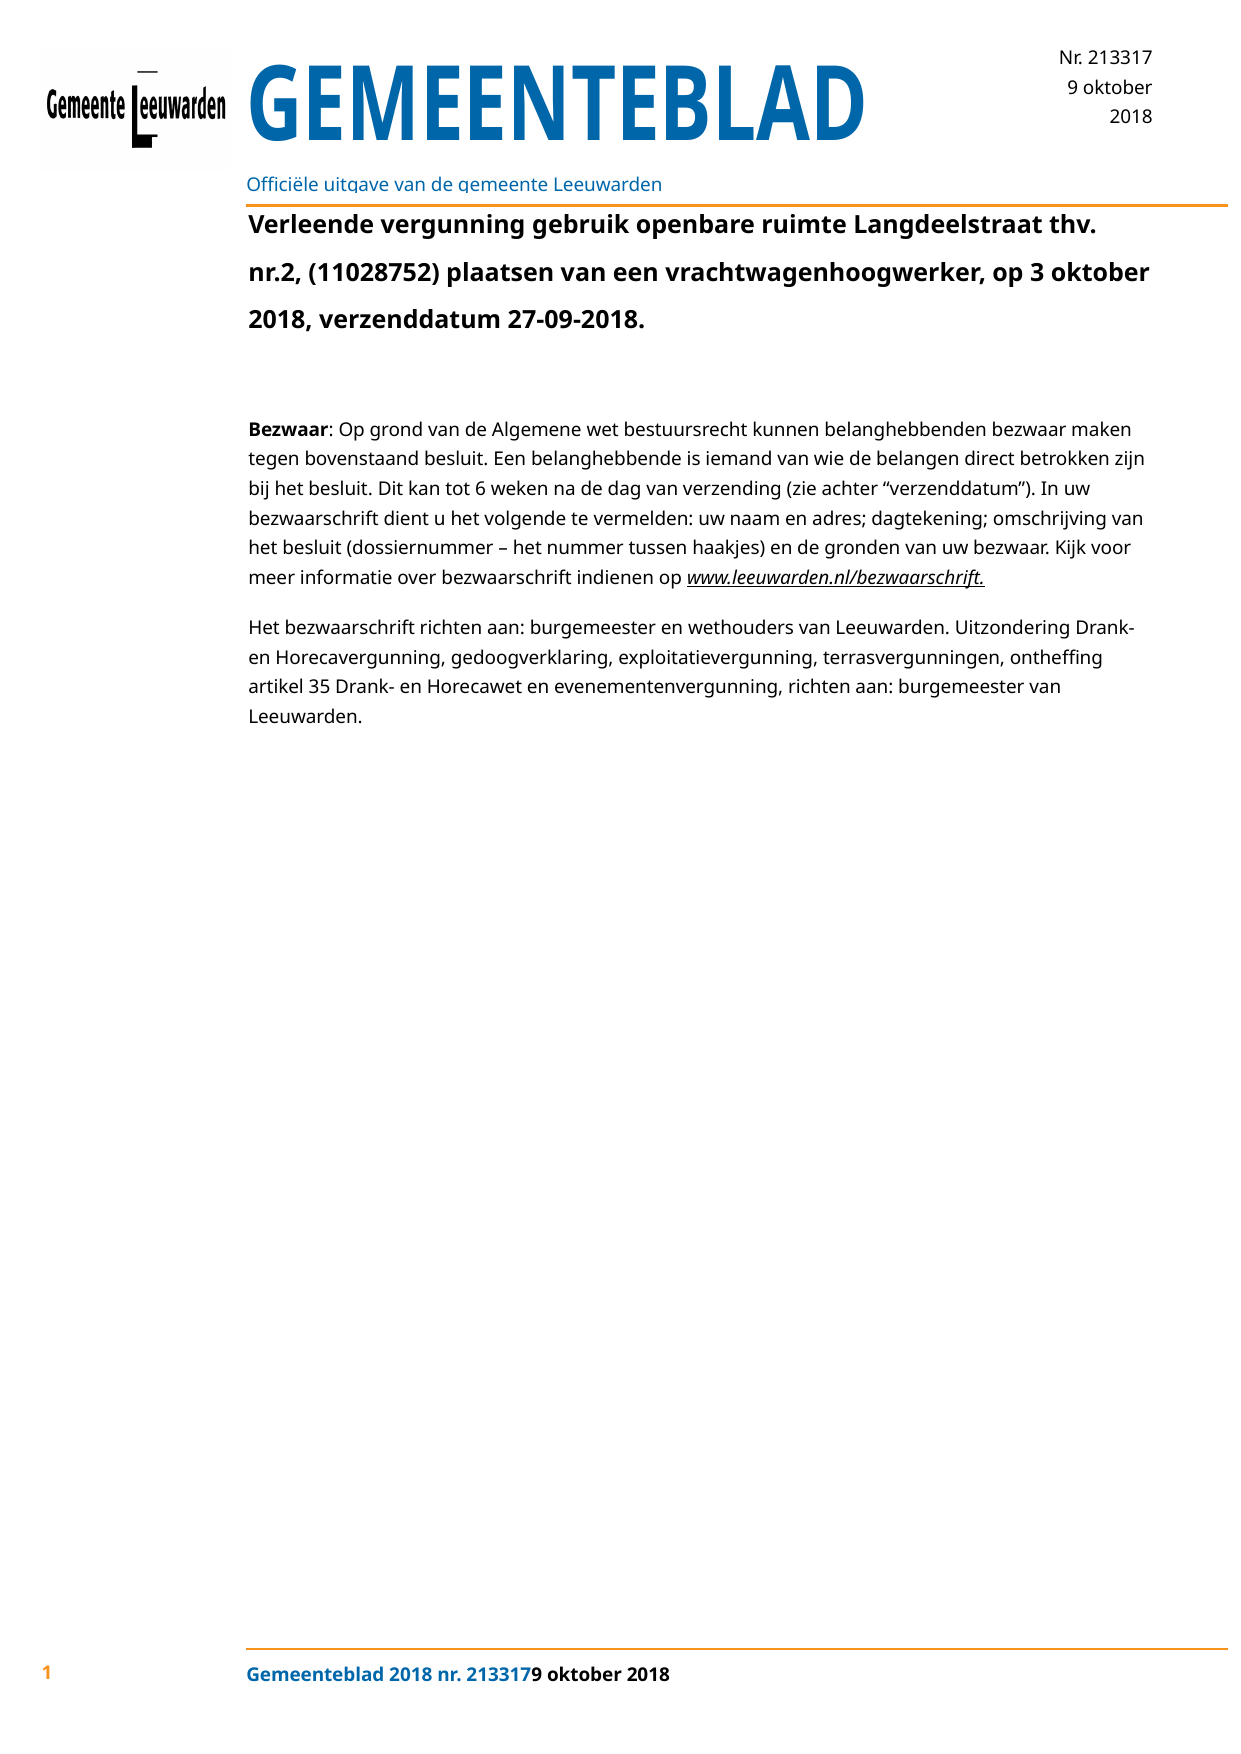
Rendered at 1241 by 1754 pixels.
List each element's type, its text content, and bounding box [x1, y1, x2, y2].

text Het bezwaarschrift richten aan: burgemeester en wethouders van Leeuwarden. Uitzondering Drank- en Horecavergunning, gedoogverklaring, exploitatievergunning, terrasvergunningen, ontheffing artikel 35 Drank- en Horecawet en evenementenvergunning, richten aan: burgemeester van Leeuwarden. [248, 614, 1152, 729]
text Bezwaar: Op grond van de Algemene wet bestuursrecht kunnen belanghebbenden bezwaar maken tegen bovenstaand besluit. Een belanghebbende is iemand van wie de belangen direct betrokken zijn bij het besluit. Dit kan tot 6 weken na de dag van verzending (zie achter “verzenddatum”). In uw bezwaarschrift dient u het volgende te vermelden: uw naam en adres; dagtekening; omschrijving van het besluit (dossiernummer – het nummer tussen haakjes) en de gronden van uw bezwaar. Kijk voor meer informatie over bezwaarschrift indienen op www.leeuwarden.nl/bezwaarschrift. [248, 416, 1152, 589]
picture [41, 47, 231, 172]
text Verleende vergunning gebruik openbare ruimte Langdeelstraat thv. nr.2, (11028752) plaatsen van een vrachtwagenhoogwerker, op 3 oktober 2018, verzenddatum 27-09-2018. [248, 207, 1152, 336]
